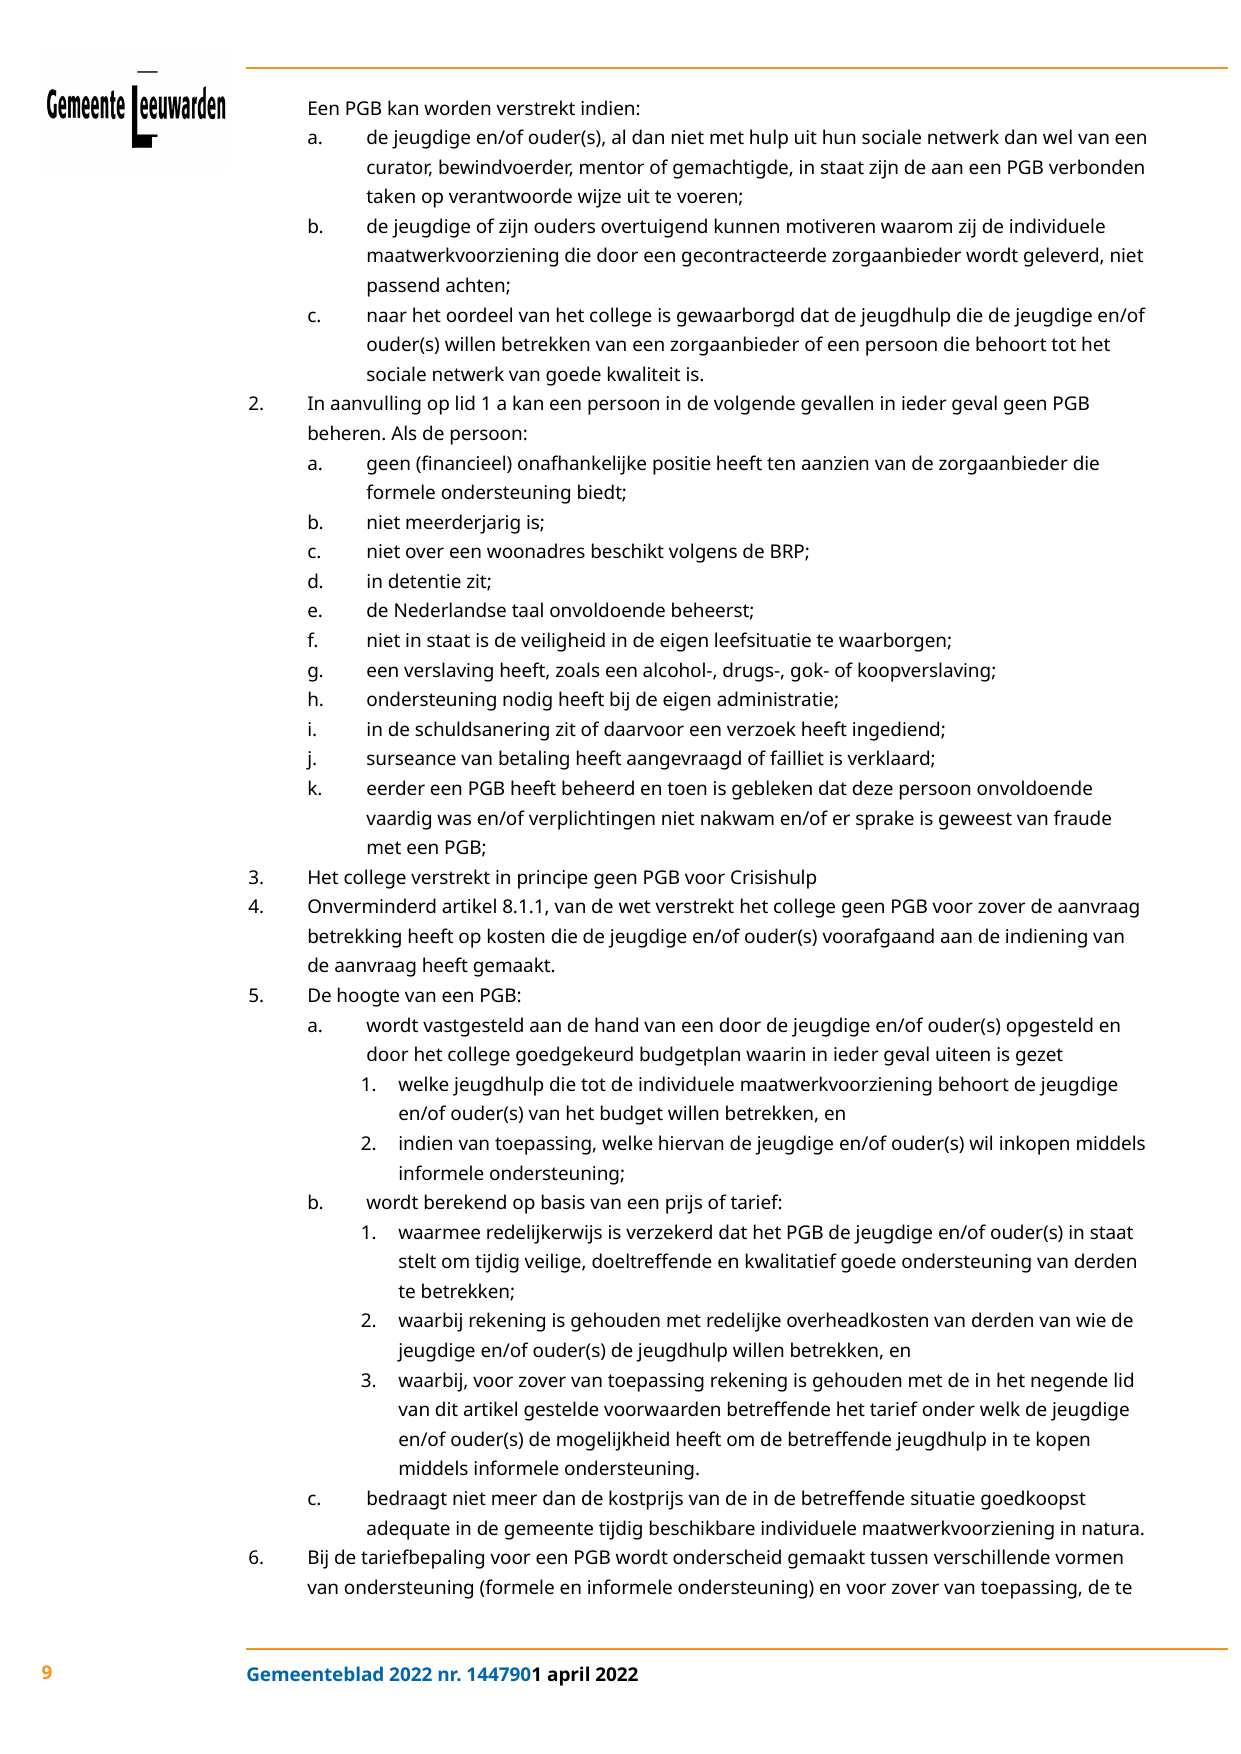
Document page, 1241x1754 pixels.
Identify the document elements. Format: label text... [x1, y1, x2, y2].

list In aanvulling op lid 1 a kan een persoon in de volgende gevallen in ieder geval geen PGB beheren. Als de persoon: [248, 391, 1152, 446]
list de jeugdige en/of ouder(s), al dan niet met hulp uit hun sociale netwerk dan wel van een curator, bewindvoerder, mentor of gemachtigde, in staat zijn de aan een PGB verbonden taken op verantwoorde wijze uit te voeren; [307, 124, 1152, 209]
list Bij de tariefbepaling voor een PGB wordt onderscheid gemaakt tussen verschillende vormen van ondersteuning (formele en informele ondersteuning) en voor zover van toepassing, de te [248, 1544, 1152, 1600]
list een verslaving heeft, zoals een alcohol-, drugs-, gok- of koopverslaving; [307, 657, 1152, 683]
list De hoogte van een PGB: [248, 982, 1152, 1008]
list waarbij, voor zover van toepassing rekening is gehouden met de in het negende lid van dit artikel gestelde voorwaarden betreffende het tarief onder welk de jeugdige en/of ouder(s) de mogelijkheid heeft om de betreffende jeugdhulp in te kopen middels informele ondersteuning. [361, 1367, 1152, 1481]
list wordt berekend op basis van een prijs of tarief: [307, 1189, 1152, 1215]
list ondersteuning nodig heeft bij de eigen administratie; [307, 686, 1152, 712]
list Het college verstrekt in principe geen PGB voor Crisishulp [248, 864, 1152, 890]
list de Nederlandse taal onvoldoende beheerst; [307, 598, 1152, 623]
list geen (financieel) onafhankelijke positie heeft ten aanzien van de zorgaanbieder die formele ondersteuning biedt; [307, 450, 1152, 505]
list wordt vastgesteld aan de hand van een door de jeugdige en/of ouder(s) opgesteld en door het college goedgekeurd budgetplan waarin in ieder geval uiteen is gezet [307, 1012, 1152, 1067]
list eerder een PGB heeft beheerd en toen is gebleken dat deze persoon onvoldoende vaardig was en/of verplichtingen niet nakwam en/of er sprake is geweest van fraude met een PGB; [307, 775, 1152, 860]
picture [41, 47, 231, 172]
list Een PGB kan worden verstrekt indien: [248, 95, 1152, 121]
list niet in staat is de veiligheid in de eigen leefsituatie te waarborgen; [307, 627, 1152, 653]
list welke jeugdhulp die tot de individuele maatwerkvoorziening behoort de jeugdige en/of ouder(s) van het budget willen betrekken, en [361, 1071, 1152, 1126]
list naar het oordeel van het college is gewaarborgd dat de jeugdhulp die de jeugdige en/of ouder(s) willen betrekken van een zorgaanbieder of een persoon die behoort tot het sociale netwerk van goede kwaliteit is. [307, 302, 1152, 387]
list indien van toepassing, welke hiervan de jeugdige en/of ouder(s) wil inkopen middels informele ondersteuning; [361, 1130, 1152, 1186]
list in detentie zit; [307, 568, 1152, 594]
list waarbij rekening is gehouden met redelijke overheadkosten van derden van wie de jeugdige en/of ouder(s) de jeugdhulp willen betrekken, en [361, 1308, 1152, 1363]
list niet over een woonadres beschikt volgens de BRP; [307, 538, 1152, 564]
list Onverminderd artikel 8.1.1, van de wet verstrekt het college geen PGB voor zover de aanvraag betrekking heeft op kosten die de jeugdige en/of ouder(s) voorafgaand aan de indiening van de aanvraag heeft gemaakt. [248, 893, 1152, 978]
list surseance van betaling heeft aangevraagd of failliet is verklaard; [307, 746, 1152, 771]
list de jeugdige of zijn ouders overtuigend kunnen motiveren waarom zij de individuele maatwerkvoorziening die door een gecontracteerde zorgaanbieder wordt geleverd, niet passend achten; [307, 213, 1152, 298]
list waarmee redelijkerwijs is verzekerd dat het PGB de jeugdige en/of ouder(s) in staat stelt om tijdig veilige, doeltreffende en kwalitatief goede ondersteuning van derden te betrekken; [361, 1219, 1152, 1304]
list in de schuldsanering zit of daarvoor een verzoek heeft ingediend; [307, 716, 1152, 742]
list niet meerderjarig is; [307, 509, 1152, 535]
list bedraagt niet meer dan de kostprijs van de in de betreffende situatie goedkoopst adequate in de gemeente tijdig beschikbare individuele maatwerkvoorziening in natura. [307, 1485, 1152, 1541]
